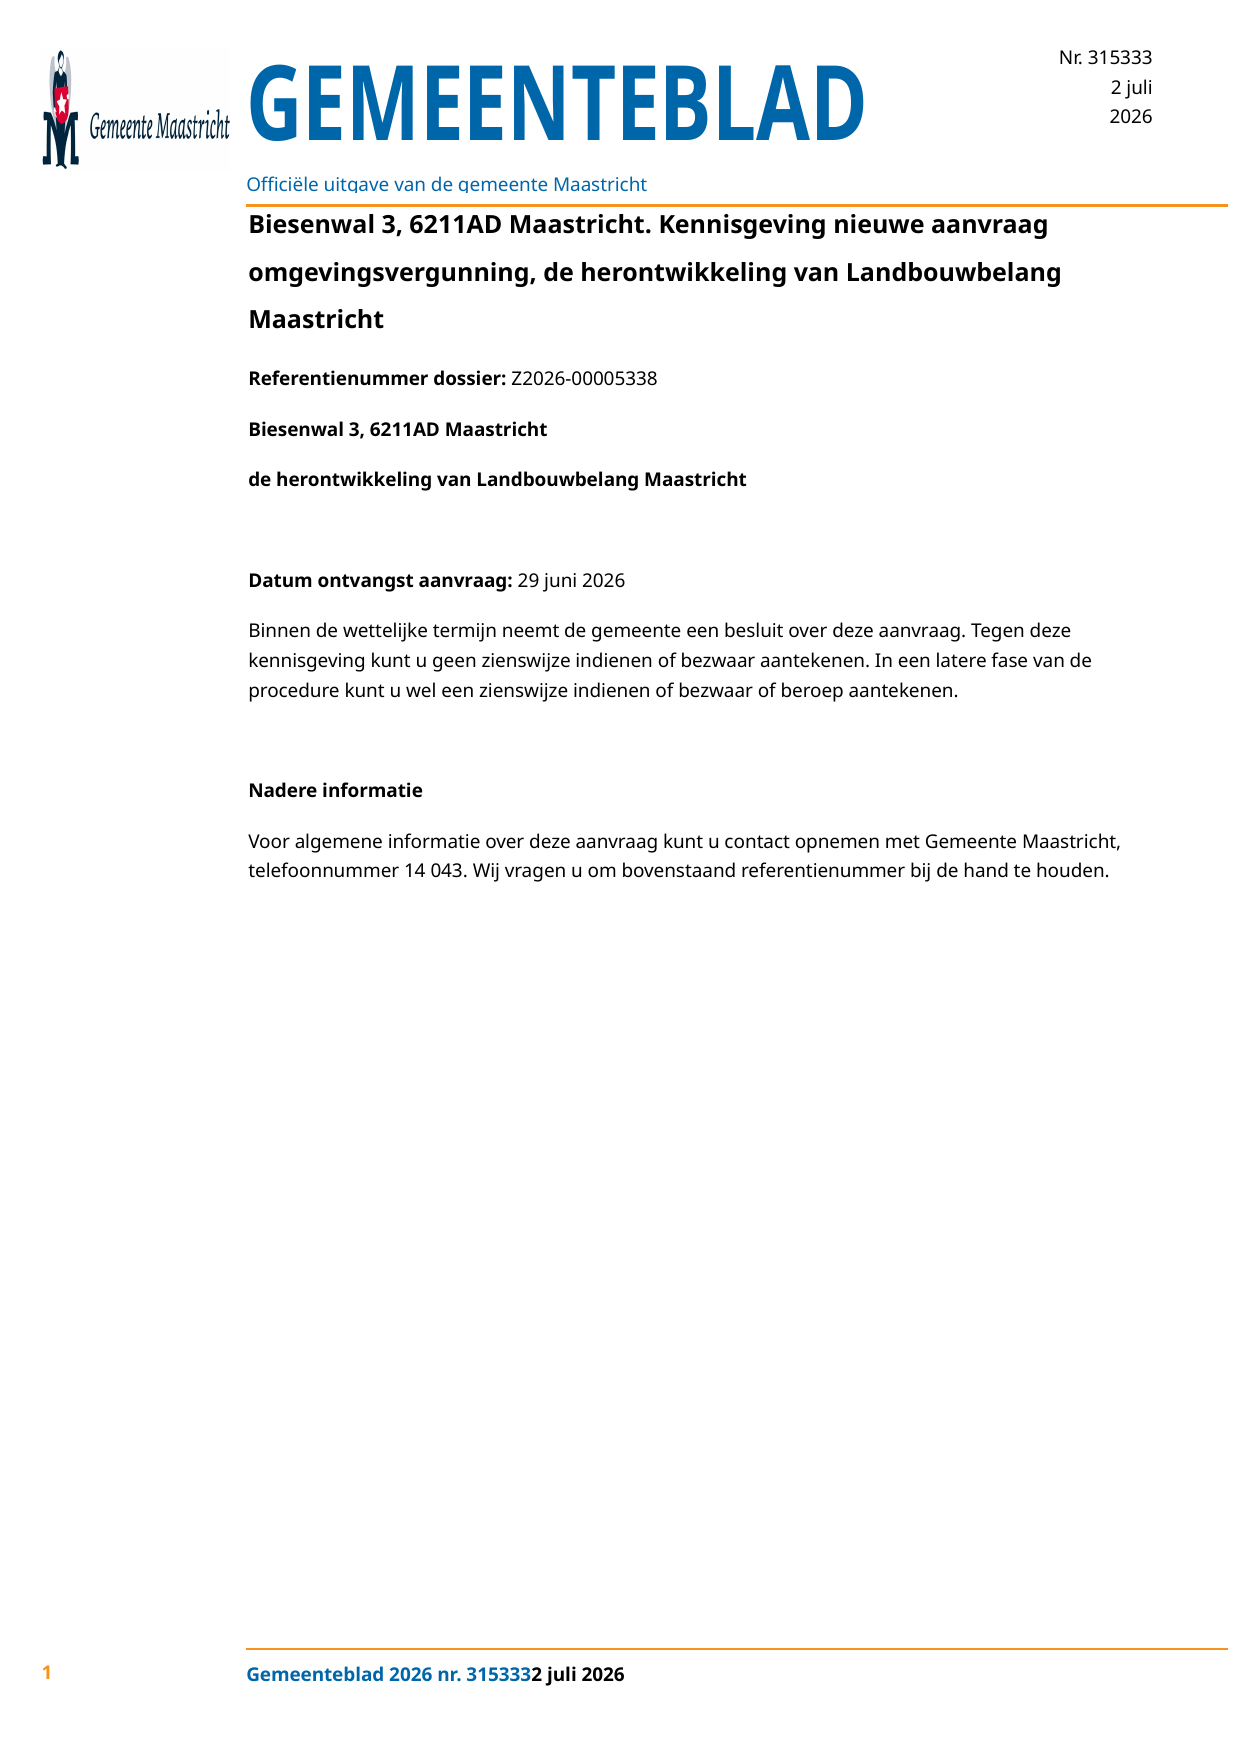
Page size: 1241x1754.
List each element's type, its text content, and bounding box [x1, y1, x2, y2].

text de herontwikkeling van Landbouwbelang Maastricht [248, 466, 1152, 492]
text Biesenwal 3, 6211AD Maastricht [248, 416, 1152, 442]
text Binnen de wettelijke termijn neemt de gemeente een besluit over deze aanvraag. Tegen deze kennisgeving kunt u geen zienswijze indienen of bezwaar aantekenen. In een latere fase van de procedure kunt u wel een zienswijze indienen of bezwaar of beroep aantekenen. [248, 618, 1152, 702]
text Nadere informatie [248, 778, 1152, 803]
picture [41, 47, 231, 172]
text Voor algemene informatie over deze aanvraag kunt u contact opnemen met Gemeente Maastricht, telefoonnummer 14 043. Wij vragen u om bovenstaand referentienummer bij de hand te houden. [248, 828, 1152, 883]
text Biesenwal 3, 6211AD Maastricht. Kennisgeving nieuwe aanvraag omgevingsvergunning, de herontwikkeling van Landbouwbelang Maastricht [248, 207, 1152, 336]
text Datum ontvangst aanvraag: 29 juni 2026 [248, 567, 1152, 593]
text Referentienummer dossier: Z2026-00005338 [248, 366, 1152, 391]
